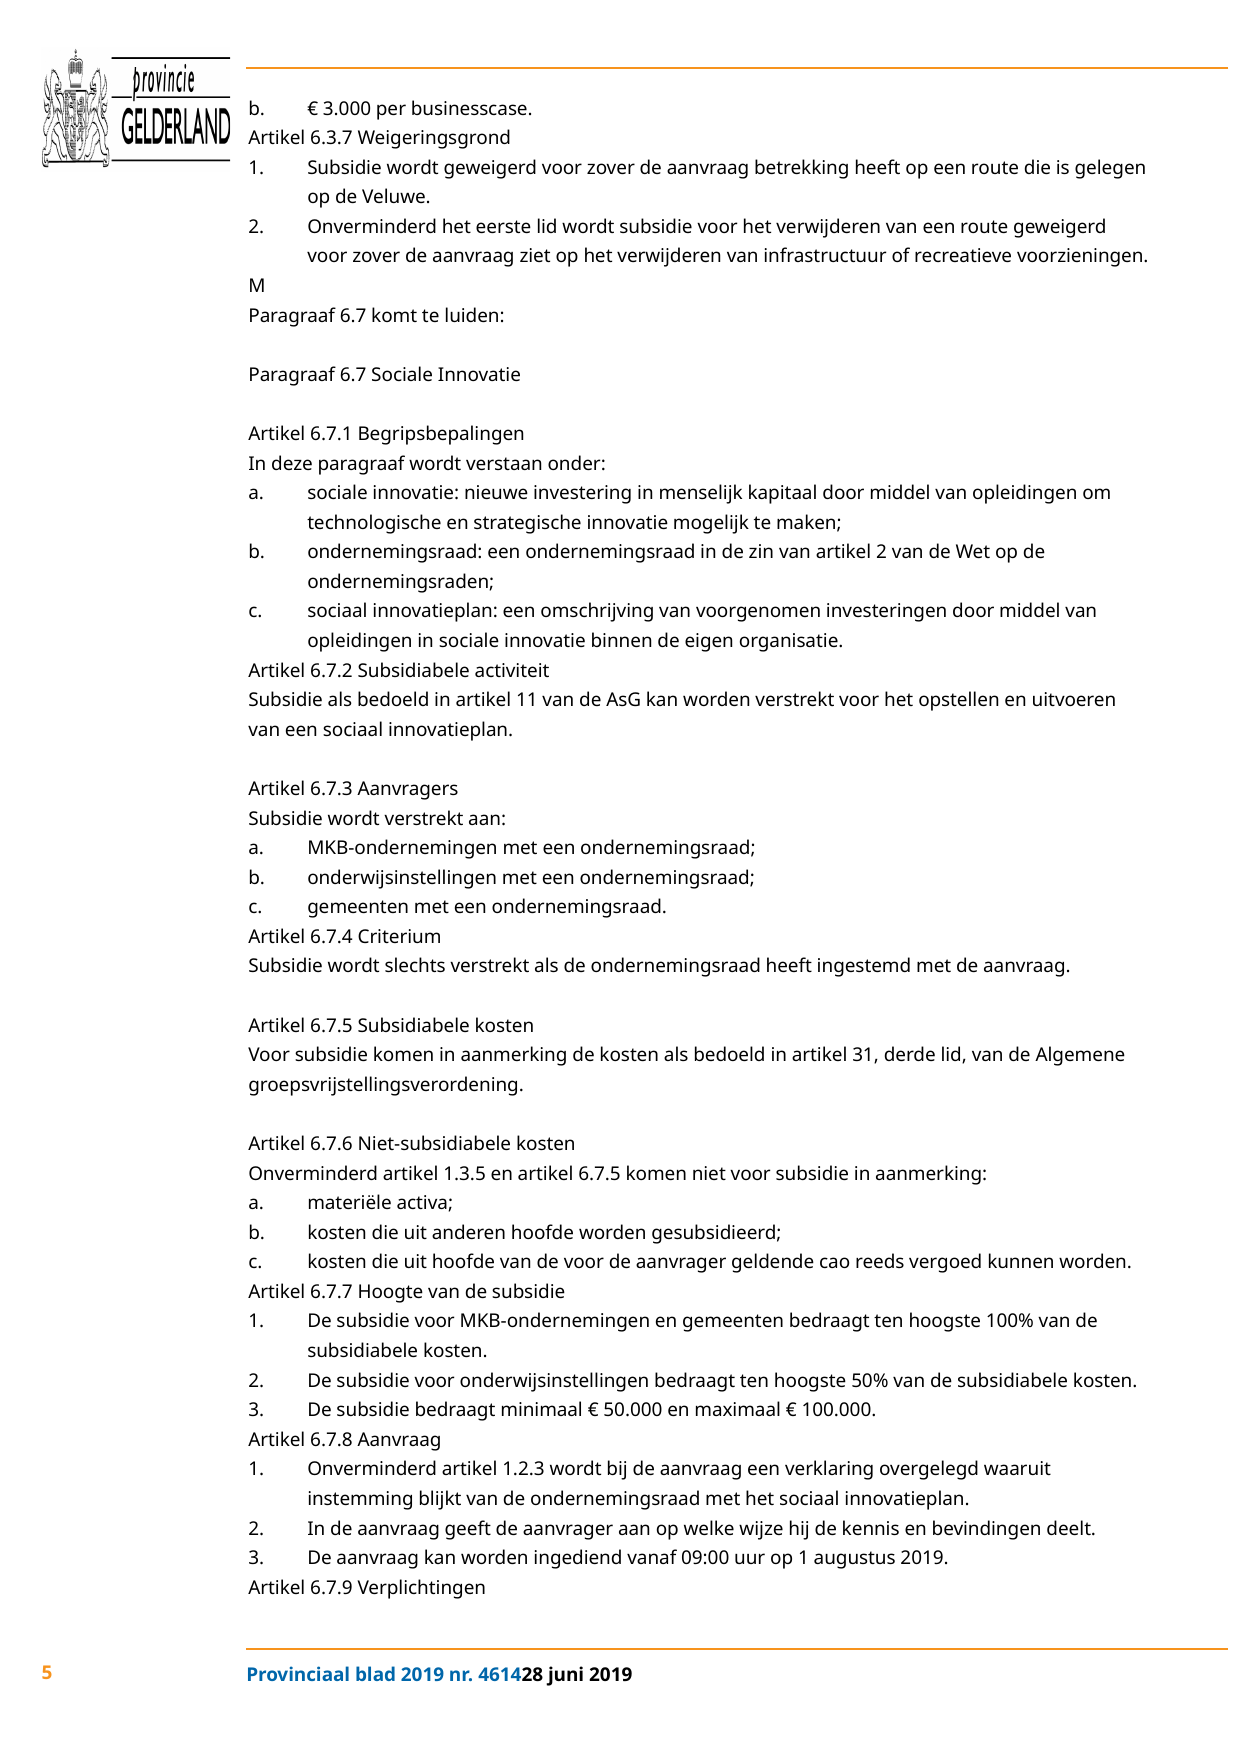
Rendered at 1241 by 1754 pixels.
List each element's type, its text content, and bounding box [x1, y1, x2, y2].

list € 3.000 per businesscase. [248, 95, 1152, 121]
text Artikel 6.7.2 Subsidiabele activiteit [248, 657, 1152, 683]
text Artikel 6.7.7 Hoogte van de subsidie [248, 1278, 1152, 1304]
list De subsidie voor MKB-ondernemingen en gemeenten bedraagt ten hoogste 100% van de subsidiabele kosten. [248, 1308, 1152, 1363]
list gemeenten met een ondernemingsraad. [248, 893, 1152, 919]
text Onverminderd artikel 1.3.5 en artikel 6.7.5 komen niet voor subsidie in aanmerking: [248, 1160, 1152, 1186]
list De subsidie voor onderwijsinstellingen bedraagt ten hoogste 50% van de subsidiabele kosten. [248, 1367, 1152, 1393]
text Artikel 6.7.9 Verplichtingen [248, 1574, 1152, 1600]
text Artikel 6.7.8 Aanvraag [248, 1426, 1152, 1452]
list Subsidie wordt geweigerd voor zover de aanvraag betrekking heeft op een route die is gelegen op de Veluwe. [248, 154, 1152, 209]
text Subsidie wordt slechts verstrekt als de ondernemingsraad heeft ingestemd met de aanvraag. [248, 953, 1152, 978]
text Subsidie als bedoeld in artikel 11 van de AsG kan worden verstrekt voor het opstellen en uitvoeren van een sociaal innovatieplan. [248, 686, 1152, 742]
list onderwijsinstellingen met een ondernemingsraad; [248, 864, 1152, 890]
list Onverminderd het eerste lid wordt subsidie voor het verwijderen van een route geweigerd voor zover de aanvraag ziet op het verwijderen van infrastructuur of recreatieve voorzieningen. [248, 213, 1152, 268]
text Artikel 6.7.1 Begripsbepalingen [248, 420, 1152, 446]
list sociaal innovatieplan: een omschrijving van voorgenomen investeringen door middel van opleidingen in sociale innovatie binnen de eigen organisatie. [248, 598, 1152, 653]
text Subsidie wordt verstrekt aan: [248, 805, 1152, 831]
text Artikel 6.3.7 Weigeringsgrond [248, 124, 1152, 150]
list sociale innovatie: nieuwe investering in menselijk kapitaal door middel van opleidingen om technologische en strategische innovatie mogelijk te maken; [248, 479, 1152, 535]
list materiële activa; [248, 1189, 1152, 1215]
text Paragraaf 6.7 Sociale Innovatie [248, 361, 1152, 387]
text Artikel 6.7.4 Criterium [248, 923, 1152, 949]
text In deze paragraaf wordt verstaan onder: [248, 450, 1152, 476]
text M [248, 272, 1152, 298]
list Onverminderd artikel 1.2.3 wordt bij de aanvraag een verklaring overgelegd waaruit instemming blijkt van de ondernemingsraad met het sociaal innovatieplan. [248, 1456, 1152, 1511]
list De aanvraag kan worden ingediend vanaf 09:00 uur op 1 augustus 2019. [248, 1544, 1152, 1570]
text Paragraaf 6.7 komt te luiden: [248, 302, 1152, 328]
list kosten die uit anderen hoofde worden gesubsidieerd; [248, 1219, 1152, 1245]
list In de aanvraag geeft de aanvrager aan op welke wijze hij de kennis en bevindingen deelt. [248, 1515, 1152, 1541]
text Artikel 6.7.3 Aanvragers [248, 775, 1152, 801]
text Artikel 6.7.5 Subsidiabele kosten [248, 1012, 1152, 1038]
list kosten die uit hoofde van de voor de aanvrager geldende cao reeds vergoed kunnen worden. [248, 1248, 1152, 1274]
text Artikel 6.7.6 Niet-subsidiabele kosten [248, 1130, 1152, 1156]
list De subsidie bedraagt minimaal € 50.000 en maximaal € 100.000. [248, 1396, 1152, 1422]
list ondernemingsraad: een ondernemingsraad in de zin van artikel 2 van de Wet op de ondernemingsraden; [248, 538, 1152, 594]
text Voor subsidie komen in aanmerking de kosten als bedoeld in artikel 31, derde lid, van de Algemene groepsvrijstellingsverordening. [248, 1041, 1152, 1097]
picture [41, 47, 231, 172]
list MKB-ondernemingen met een ondernemingsraad; [248, 834, 1152, 860]
